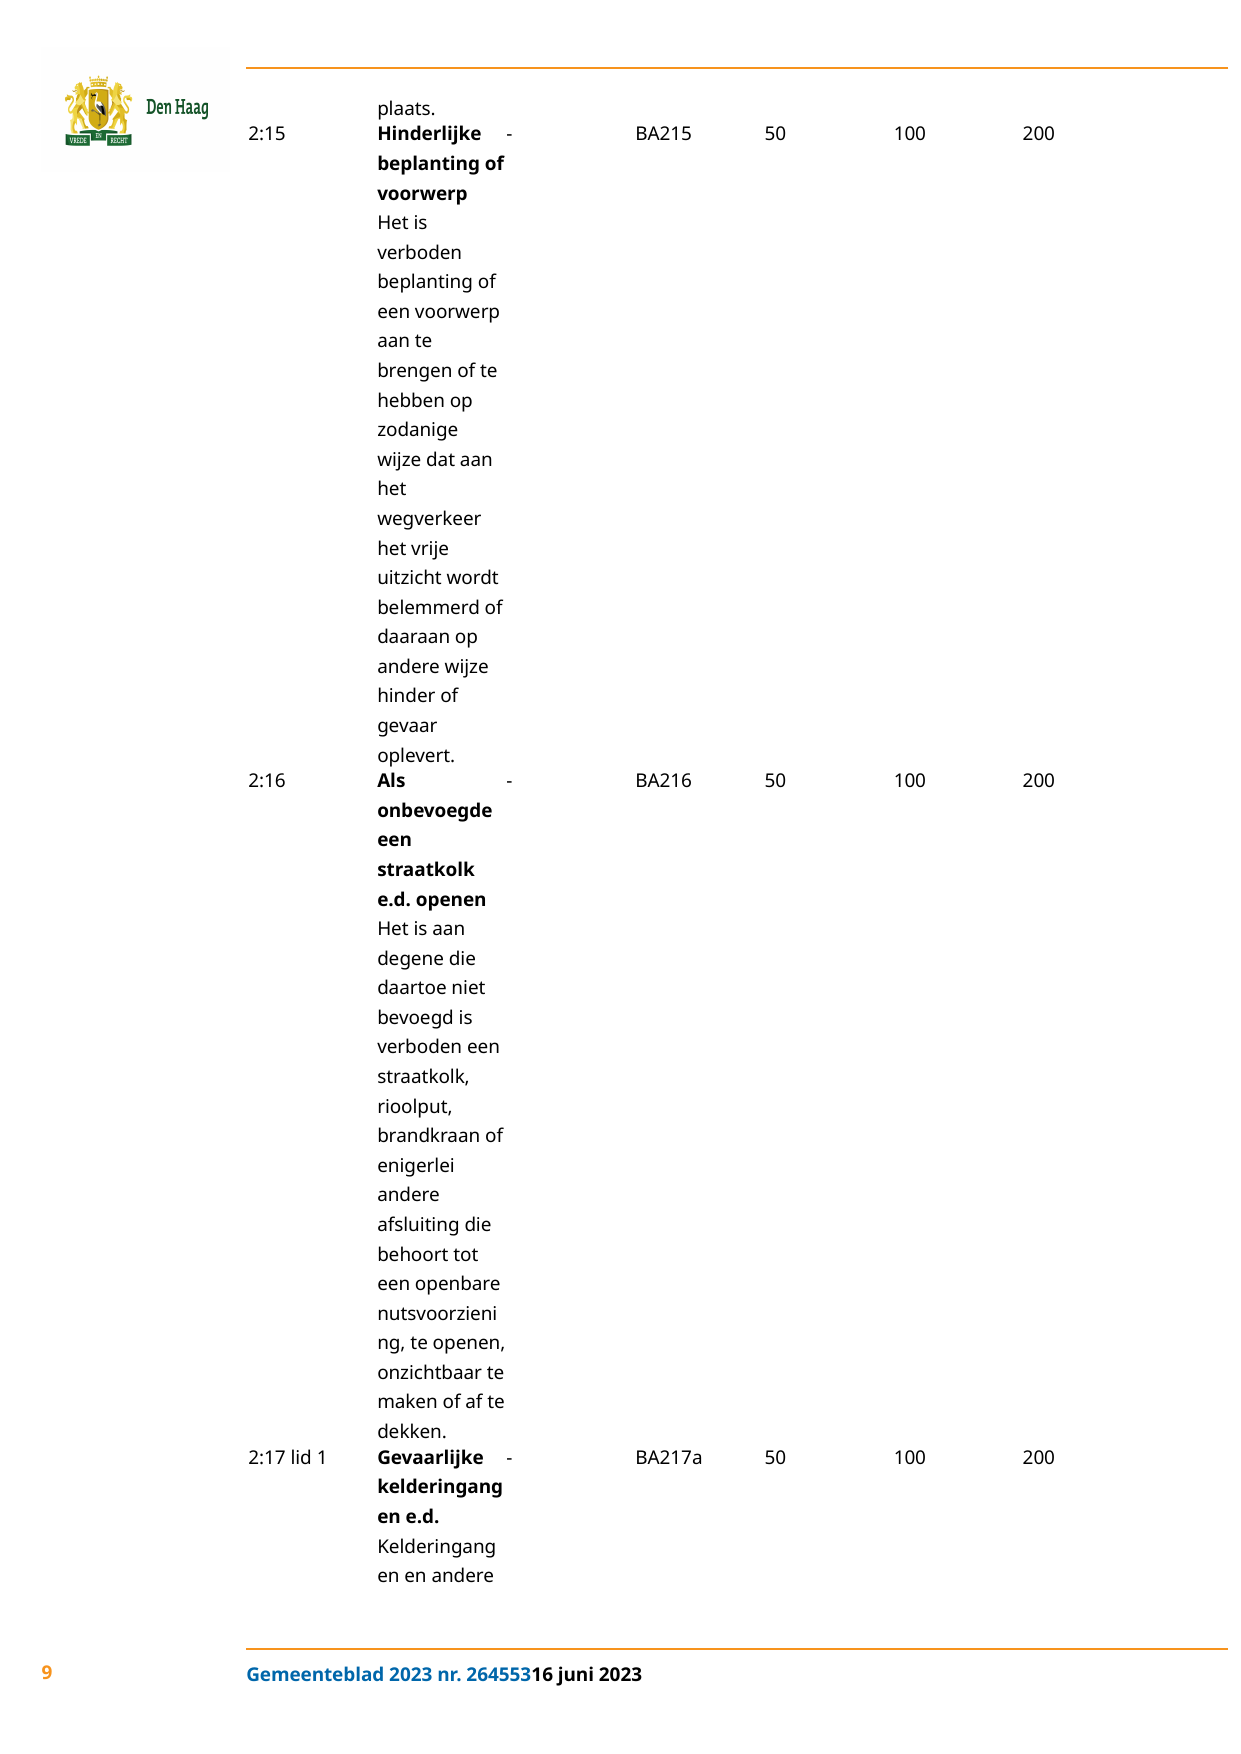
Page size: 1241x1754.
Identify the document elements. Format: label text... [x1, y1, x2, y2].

table_cell [894, 95, 1022, 121]
table_cell 50 [764, 768, 893, 1444]
table_cell 200 [1023, 768, 1152, 1444]
table_cell 100 [894, 121, 1022, 767]
table_cell - [506, 1444, 635, 1588]
table_cell - [506, 768, 635, 1444]
table_cell 50 [764, 121, 893, 767]
table_cell 200 [1023, 1444, 1152, 1588]
table_cell [1023, 95, 1152, 121]
table_cell [248, 95, 377, 121]
table_cell BA217a [635, 1444, 764, 1588]
table_cell plaats. [377, 95, 506, 121]
table_cell Gevaarlijke kelderingangen e.d. Kelderingangen en andere [377, 1444, 506, 1588]
picture [41, 47, 231, 172]
table_cell [764, 95, 893, 121]
table_cell - [506, 95, 635, 121]
table_cell 2:16 [248, 768, 377, 1444]
table_cell Als onbevoegde een straatkolk e.d. openen Het is aan degene die daartoe niet bevoegd is verboden een straatkolk, rioolput, brandkraan of enigerlei andere afsluiting die behoort tot een openbare nutsvoorziening, te openen, onzichtbaar te maken of af te dekken. [377, 768, 506, 1444]
table_cell 50 [764, 1444, 893, 1588]
table_cell BA215 [635, 121, 764, 767]
table_cell [635, 95, 764, 121]
table_cell - [506, 121, 635, 767]
table_cell BA216 [635, 768, 764, 1444]
table_cell 200 [1023, 121, 1152, 767]
table_cell 2:15 [248, 121, 377, 767]
table_cell 2:17 lid 1 [248, 1444, 377, 1588]
table_cell 100 [894, 1444, 1022, 1588]
table_cell 100 [894, 768, 1022, 1444]
table_cell Hinderlijke beplanting of voorwerp Het is verboden beplanting of een voorwerp aan te brengen of te hebben op zodanige wijze dat aan het wegverkeer het vrije uitzicht wordt belemmerd of daaraan op andere wijze hinder of gevaar oplevert. [377, 121, 506, 767]
